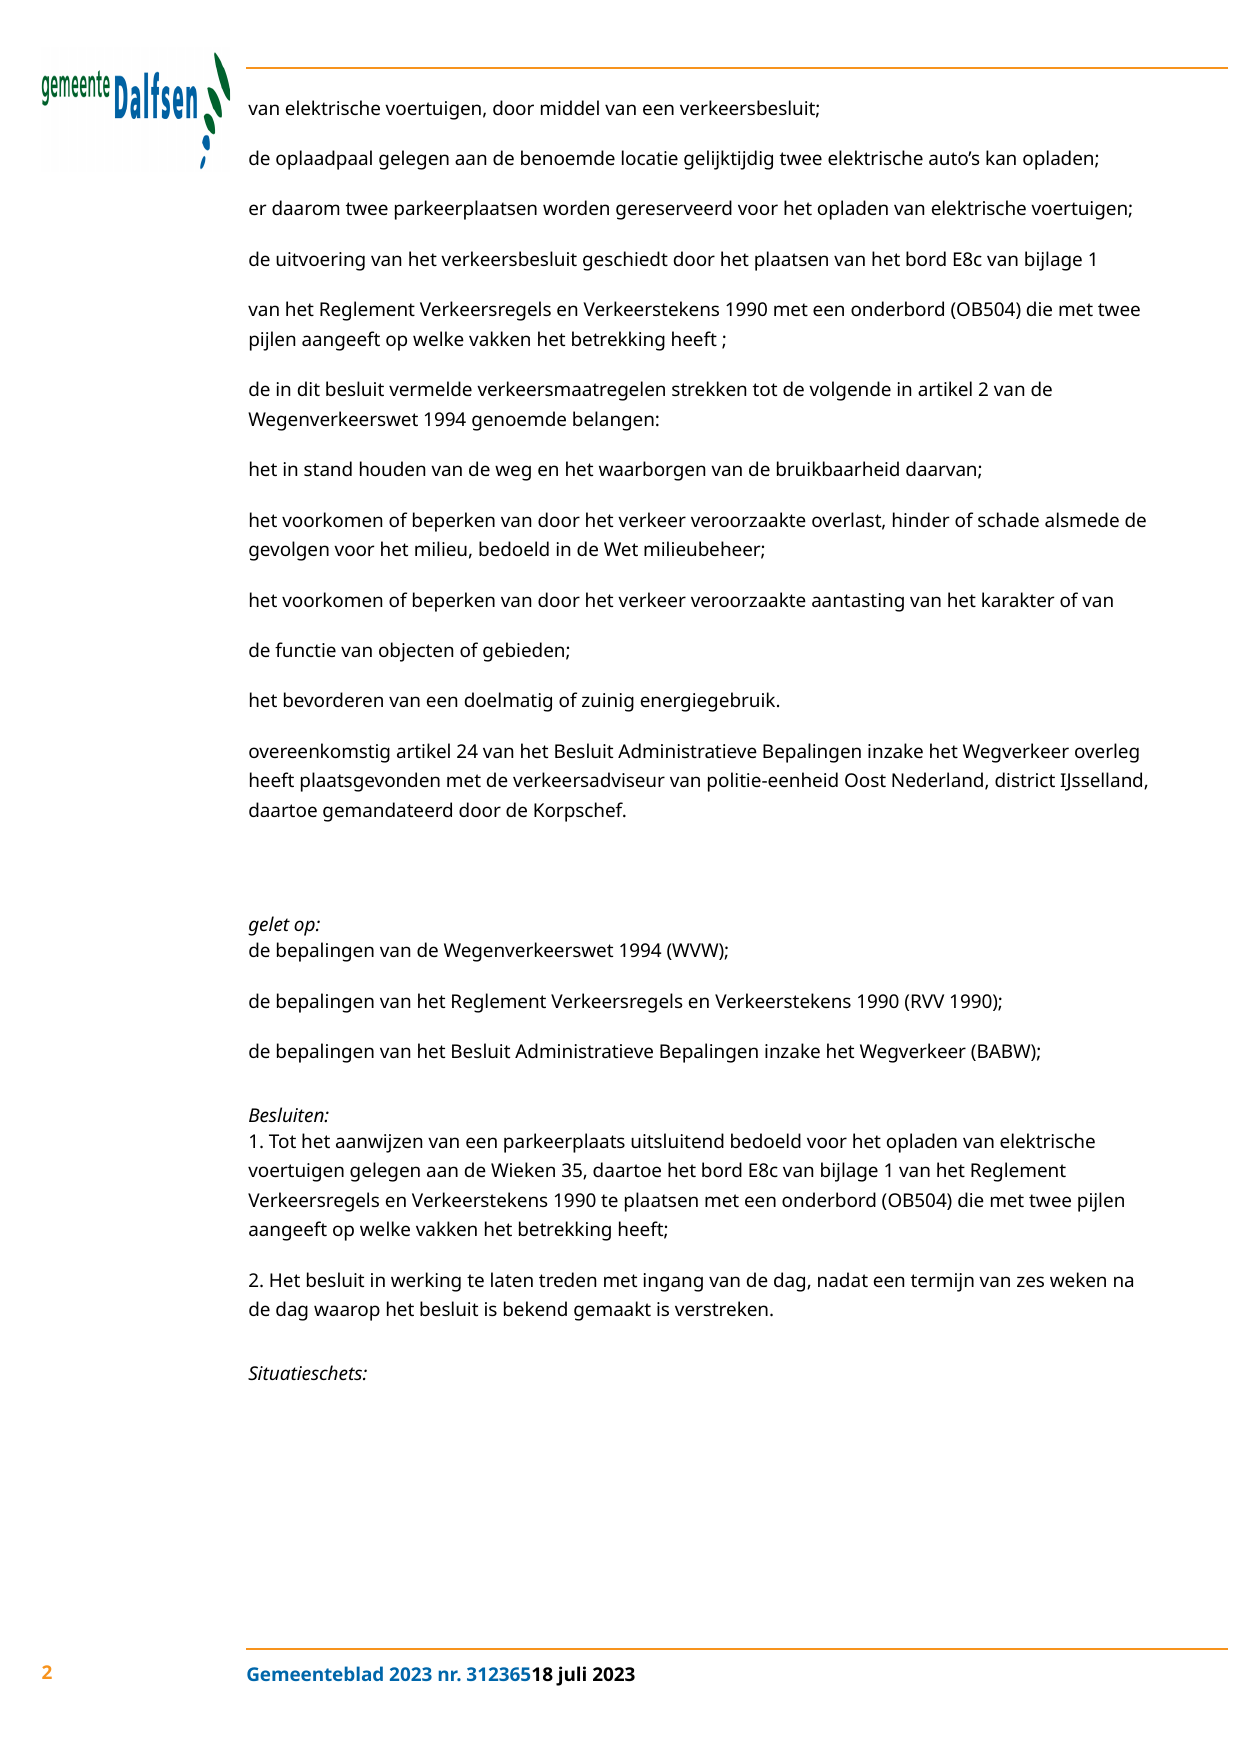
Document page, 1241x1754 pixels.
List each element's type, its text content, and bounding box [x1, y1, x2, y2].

text Besluiten: [248, 1102, 1152, 1128]
text het bevorderen van een doelmatig of zuinig energiegebruik. [248, 688, 1152, 713]
text 1. Tot het aanwijzen van een parkeerplaats uitsluitend bedoeld voor het opladen van elektrische voertuigen gelegen aan de Wieken 35, daartoe het bord E8c van bijlage 1 van het Reglement Verkeersregels en Verkeerstekens 1990 te plaatsen met een onderbord (OB504) die met twee pijlen aangeeft op welke vakken het betrekking heeft; [248, 1128, 1152, 1242]
text de oplaadpaal gelegen aan de benoemde locatie gelijktijdig twee elektrische auto’s kan opladen; [248, 145, 1152, 171]
text de bepalingen van de Wegenverkeerswet 1994 (WVW); [248, 937, 1152, 963]
picture [41, 47, 231, 172]
text het in stand houden van de weg en het waarborgen van de bruikbaarheid daarvan; [248, 456, 1152, 482]
text van het Reglement Verkeersregels en Verkeerstekens 1990 met een onderbord (OB504) die met twee pijlen aangeeft op welke vakken het betrekking heeft ; [248, 296, 1152, 352]
text het voorkomen of beperken van door het verkeer veroorzaakte overlast, hinder of schade alsmede de gevolgen voor het milieu, bedoeld in de Wet milieubeheer; [248, 507, 1152, 562]
text 2. Het besluit in werking te laten treden met ingang van de dag, nadat een termijn van zes weken na de dag waarop het besluit is bekend gemaakt is verstreken. [248, 1267, 1152, 1322]
text de bepalingen van het Besluit Administratieve Bepalingen inzake het Wegverkeer (BABW); [248, 1038, 1152, 1064]
text van elektrische voertuigen, door middel van een verkeersbesluit; [248, 95, 1152, 121]
text de uitvoering van het verkeersbesluit geschiedt door het plaatsen van het bord E8c van bijlage 1 [248, 246, 1152, 272]
text gelet op: [248, 912, 1152, 937]
text de bepalingen van het Reglement Verkeersregels en Verkeerstekens 1990 (RVV 1990); [248, 988, 1152, 1013]
text Situatieschets: [248, 1361, 1152, 1386]
text er daarom twee parkeerplaatsen worden gereserveerd voor het opladen van elektrische voertuigen; [248, 196, 1152, 221]
text de functie van objecten of gebieden; [248, 637, 1152, 663]
text het voorkomen of beperken van door het verkeer veroorzaakte aantasting van het karakter of van [248, 587, 1152, 613]
text overeenkomstig artikel 24 van het Besluit Administratieve Bepalingen inzake het Wegverkeer overleg heeft plaatsgevonden met de verkeersadviseur van politie-eenheid Oost Nederland, district IJsselland, daartoe gemandateerd door de Korpschef. [248, 738, 1152, 823]
text de in dit besluit vermelde verkeersmaatregelen strekken tot de volgende in artikel 2 van de Wegenverkeerswet 1994 genoemde belangen: [248, 376, 1152, 432]
